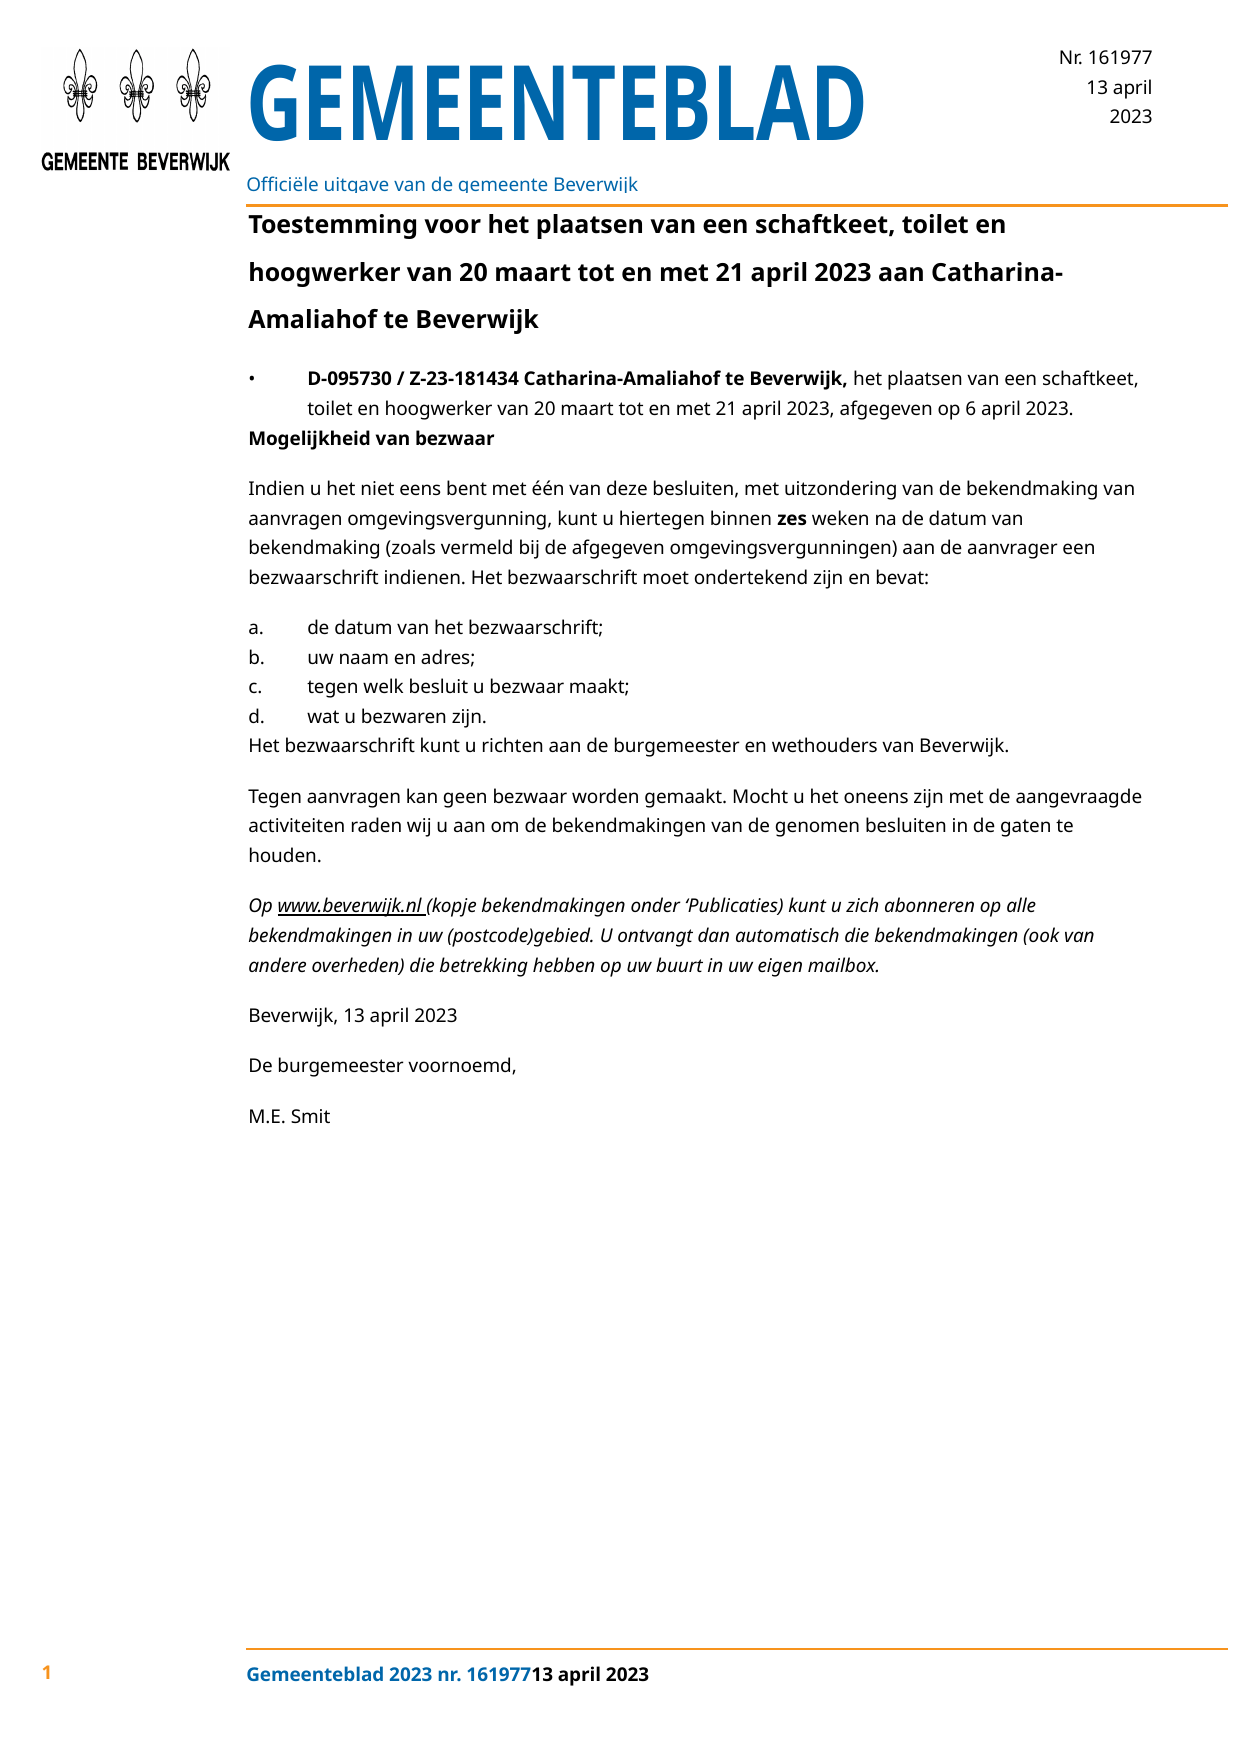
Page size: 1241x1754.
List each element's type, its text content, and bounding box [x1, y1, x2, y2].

text Mogelijkheid van bezwaar [248, 425, 1152, 450]
list D-095730 / Z-23-181434 Catharina-Amaliahof te Beverwijk, het plaatsen van een schaftkeet, toilet en hoogwerker van 20 maart tot en met 21 april 2023, afgegeven op 6 april 2023. [248, 366, 1152, 421]
text De burgemeester voornoemd, [248, 1053, 1152, 1078]
list uw naam en adres; [248, 644, 1152, 669]
text Indien u het niet eens bent met één van deze besluiten, met uitzondering van de bekendmaking van aanvragen omgevingsvergunning, kunt u hiertegen binnen zes weken na de datum van bekendmaking (zoals vermeld bij de afgegeven omgevingsvergunningen) aan de aanvrager een bezwaarschrift indienen. Het bezwaarschrift moet ondertekend zijn en bevat: [248, 475, 1152, 589]
text Het bezwaarschrift kunt u richten aan de burgemeester en wethouders van Beverwijk. [248, 733, 1152, 758]
text Toestemming voor het plaatsen van een schaftkeet, toilet en hoogwerker van 20 maart tot en met 21 april 2023 aan Catharina-Amaliahof te Beverwijk [248, 207, 1152, 336]
list wat u bezwaren zijn. [248, 703, 1152, 729]
text M.E. Smit [248, 1103, 1152, 1129]
text Op www.beverwijk.nl (kopje bekendmakingen onder ‘Publicaties) kunt u zich abonneren op alle bekendmakingen in uw (postcode)gebied. U ontvangt dan automatisch die bekendmakingen (ook van andere overheden) die betrekking hebben op uw buurt in uw eigen mailbox. [248, 893, 1152, 977]
list tegen welk besluit u bezwaar maakt; [248, 673, 1152, 699]
picture [41, 47, 231, 172]
text Beverwijk, 13 april 2023 [248, 1002, 1152, 1028]
text Tegen aanvragen kan geen bezwaar worden gemaakt. Mocht u het oneens zijn met de aangevraagde activiteiten raden wij u aan om de bekendmakingen van de genomen besluiten in de gaten te houden. [248, 783, 1152, 868]
list de datum van het bezwaarschrift; [248, 614, 1152, 640]
